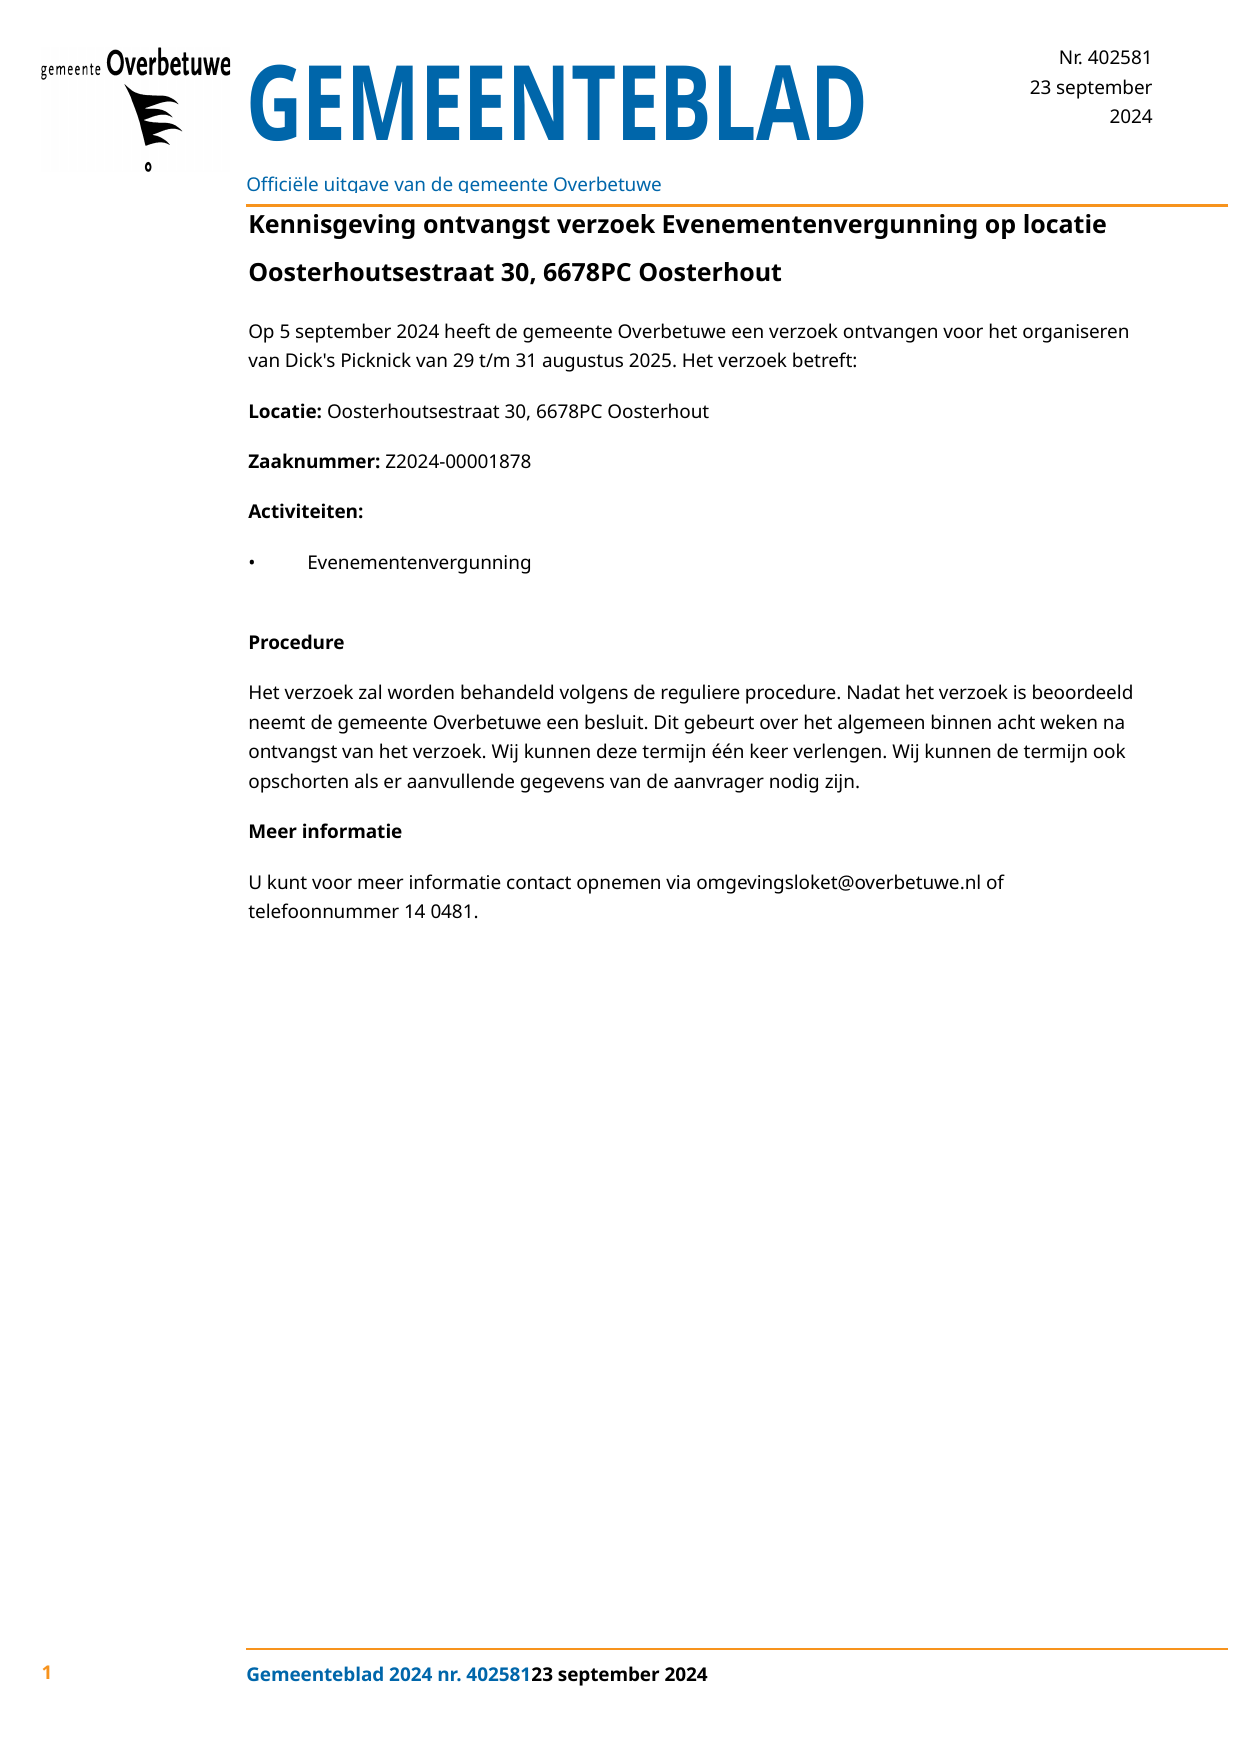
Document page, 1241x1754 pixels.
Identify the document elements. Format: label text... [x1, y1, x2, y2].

text U kunt voor meer informatie contact opnemen via omgevingsloket@overbetuwe.nl of telefoonnummer 14 0481. [248, 869, 1152, 924]
text Zaaknummer: Z2024-00001878 [248, 448, 1152, 474]
text Meer informatie [248, 819, 1152, 844]
text Het verzoek zal worden behandeld volgens de reguliere procedure. Nadat het verzoek is beoordeeld neemt de gemeente Overbetuwe een besluit. Dit gebeurt over het algemeen binnen acht weken na ontvangst van het verzoek. Wij kunnen deze termijn één keer verlengen. Wij kunnen de termijn ook opschorten als er aanvullende gegevens van de aanvrager nodig zijn. [248, 679, 1152, 794]
picture [41, 47, 231, 172]
list Evenementenvergunning [248, 549, 1152, 575]
text Op 5 september 2024 heeft de gemeente Overbetuwe een verzoek ontvangen voor het organiseren van Dick's Picknick van 29 t/m 31 augustus 2025. Het verzoek betreft: [248, 318, 1152, 373]
text Locatie: Oosterhoutsestraat 30, 6678PC Oosterhout [248, 398, 1152, 424]
text Activiteiten: [248, 499, 1152, 524]
text Kennisgeving ontvangst verzoek Evenementenvergunning op locatie Oosterhoutsestraat 30, 6678PC Oosterhout [248, 207, 1152, 288]
text Procedure [248, 629, 1152, 655]
